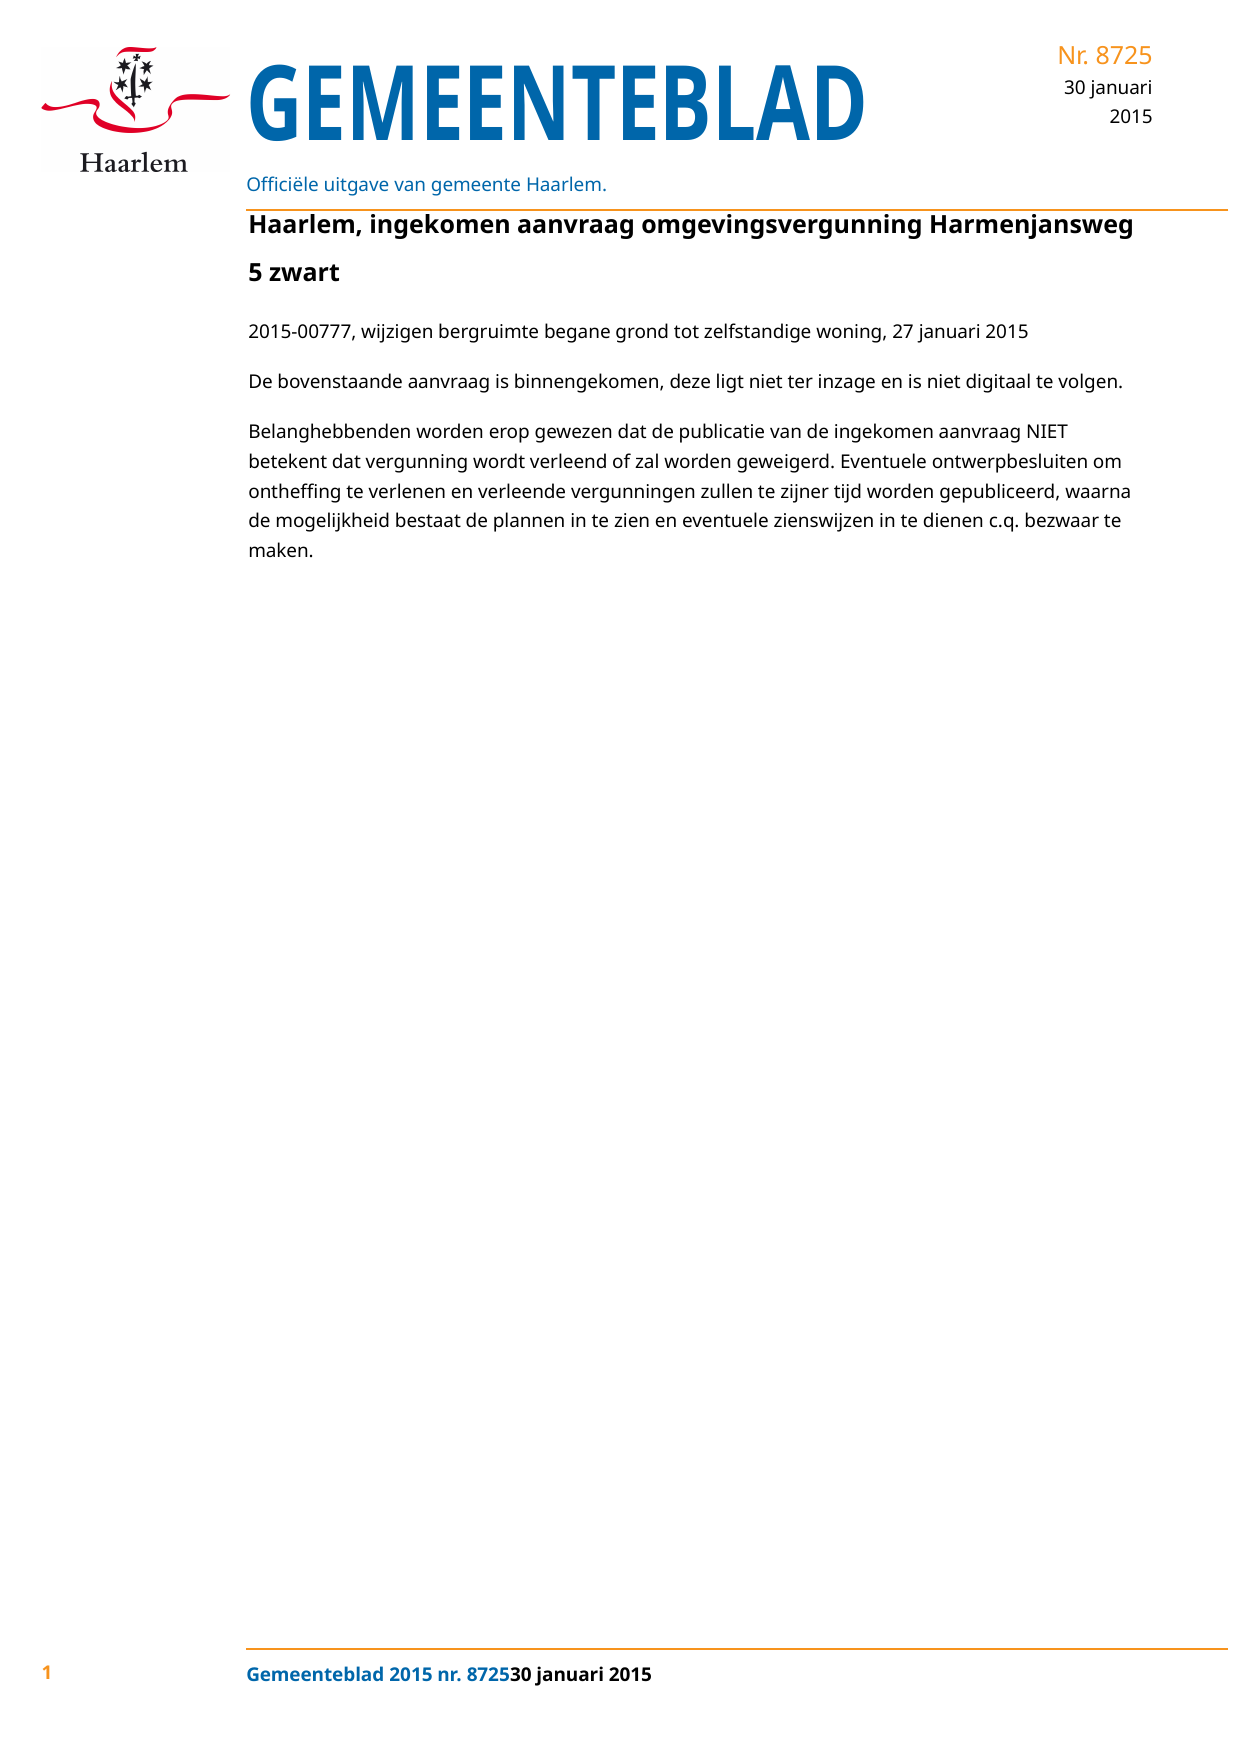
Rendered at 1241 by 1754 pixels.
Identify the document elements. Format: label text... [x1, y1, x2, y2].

text Haarlem, ingekomen aanvraag omgevingsvergunning Harmenjansweg 5 zwart [248, 211, 1152, 288]
text Belanghebbenden worden erop gewezen dat de publicatie van de ingekomen aanvraag NIET betekent dat vergunning wordt verleend of zal worden geweigerd. Eventuele ontwerpbesluiten om ontheffing te verlenen en verleende vergunningen zullen te zijner tijd worden gepubliceerd, waarna de mogelijkheid bestaat de plannen in te zien en eventuele zienswijzen in te dienen c.q. bezwaar te maken. [248, 419, 1152, 563]
text 2015-00777, wijzigen bergruimte begane grond tot zelfstandige woning, 27 januari 2015 [248, 318, 1152, 344]
text De bovenstaande aanvraag is binnengekomen, deze ligt niet ter inzage en is niet digitaal te volgen. [248, 368, 1152, 394]
picture [41, 47, 231, 172]
